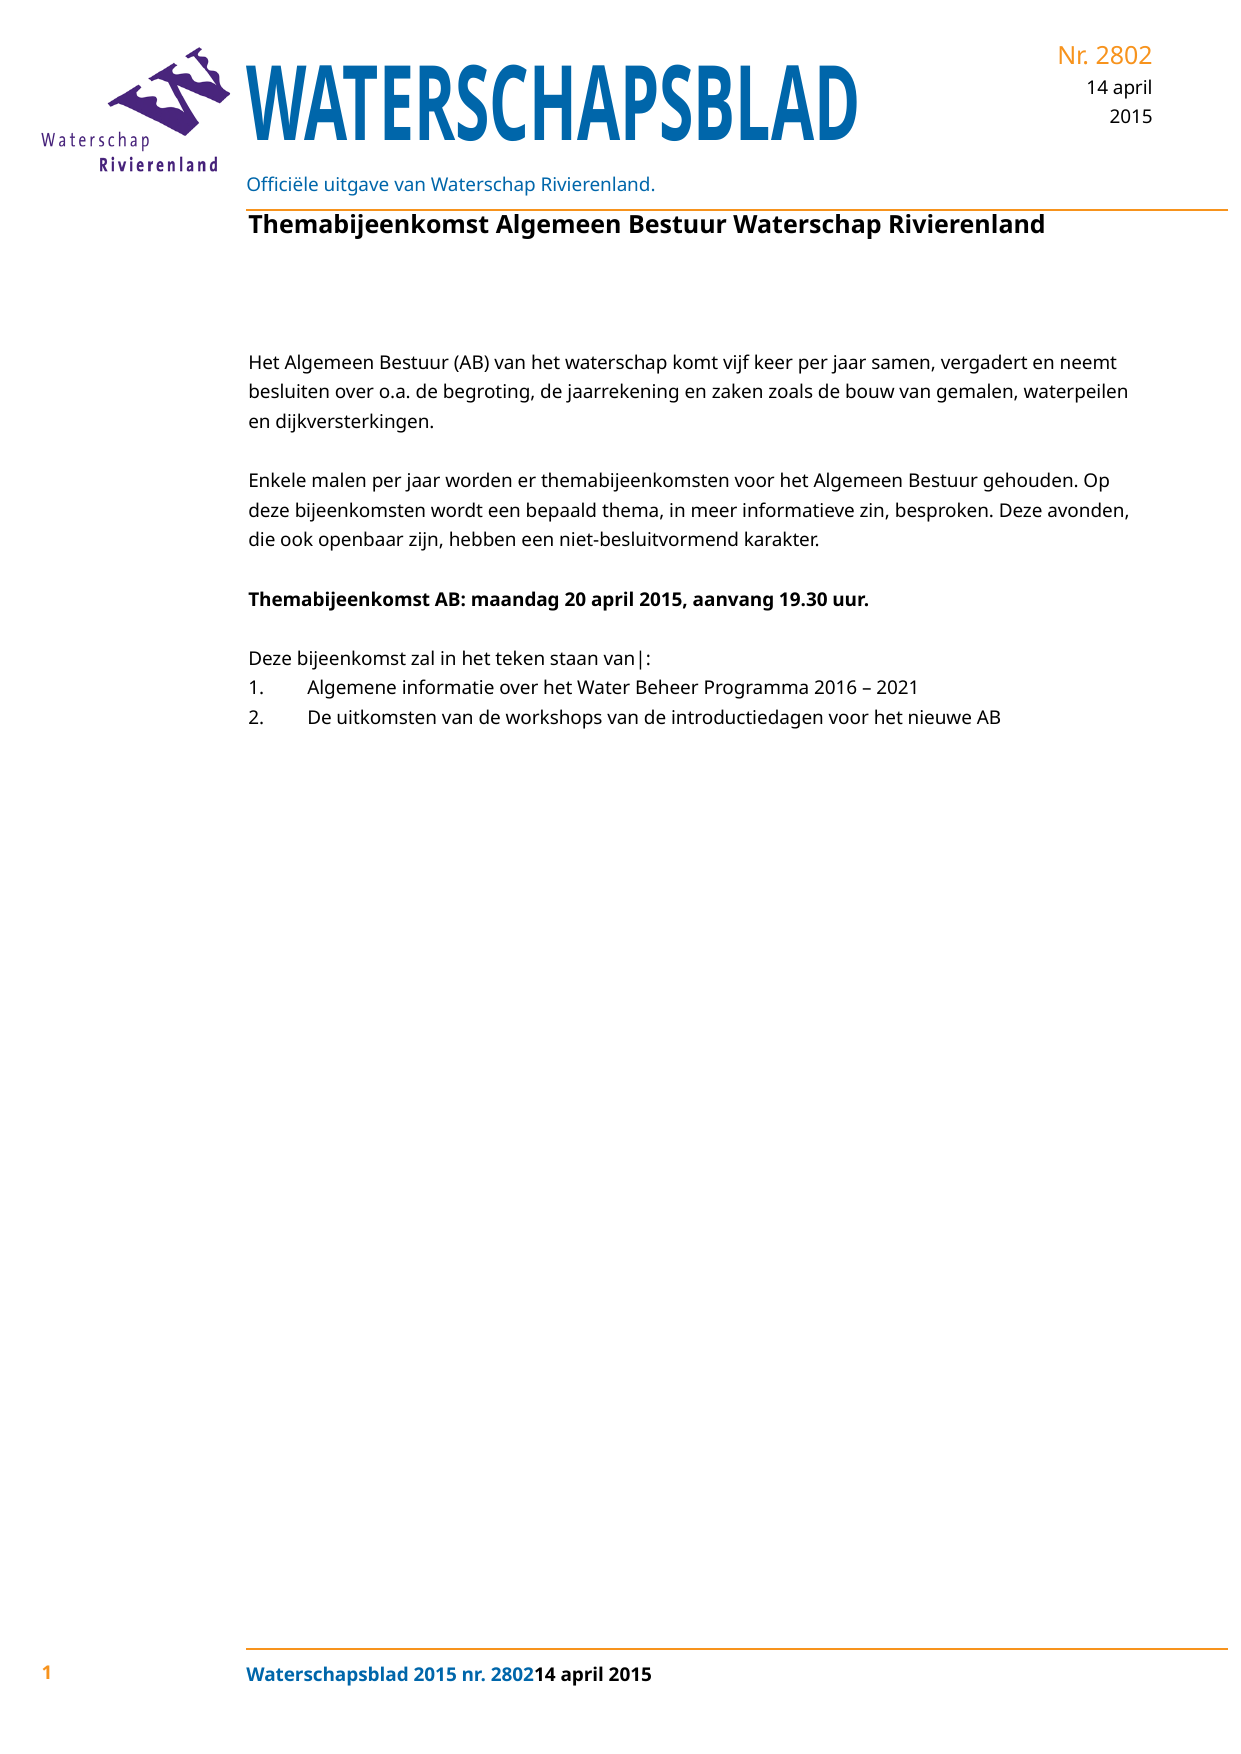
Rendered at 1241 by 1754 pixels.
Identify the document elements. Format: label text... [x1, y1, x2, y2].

text Themabijeenkomst Algemeen Bestuur Waterschap Rivierenland [248, 211, 1152, 241]
list De uitkomsten van de workshops van de introductiedagen voor het nieuwe AB [248, 704, 1152, 730]
text Deze bijeenkomst zal in het teken staan van|: [248, 645, 1152, 671]
text Het Algemeen Bestuur (AB) van het waterschap komt vijf keer per jaar samen, vergadert en neemt besluiten over o.a. de begroting, de jaarrekening en zaken zoals de bouw van gemalen, waterpeilen en dijkversterkingen. [248, 349, 1152, 434]
text Themabijeenkomst AB: maandag 20 april 2015, aanvang 19.30 uur. [248, 586, 1152, 612]
picture [41, 47, 231, 172]
list Algemene informatie over het Water Beheer Programma 2016 – 2021 [248, 674, 1152, 700]
text Enkele malen per jaar worden er themabijeenkomsten voor het Algemeen Bestuur gehouden. Op deze bijeenkomsten wordt een bepaald thema, in meer informatieve zin, besproken. Deze avonden, die ook openbaar zijn, hebben een niet-besluitvormend karakter. [248, 467, 1152, 552]
